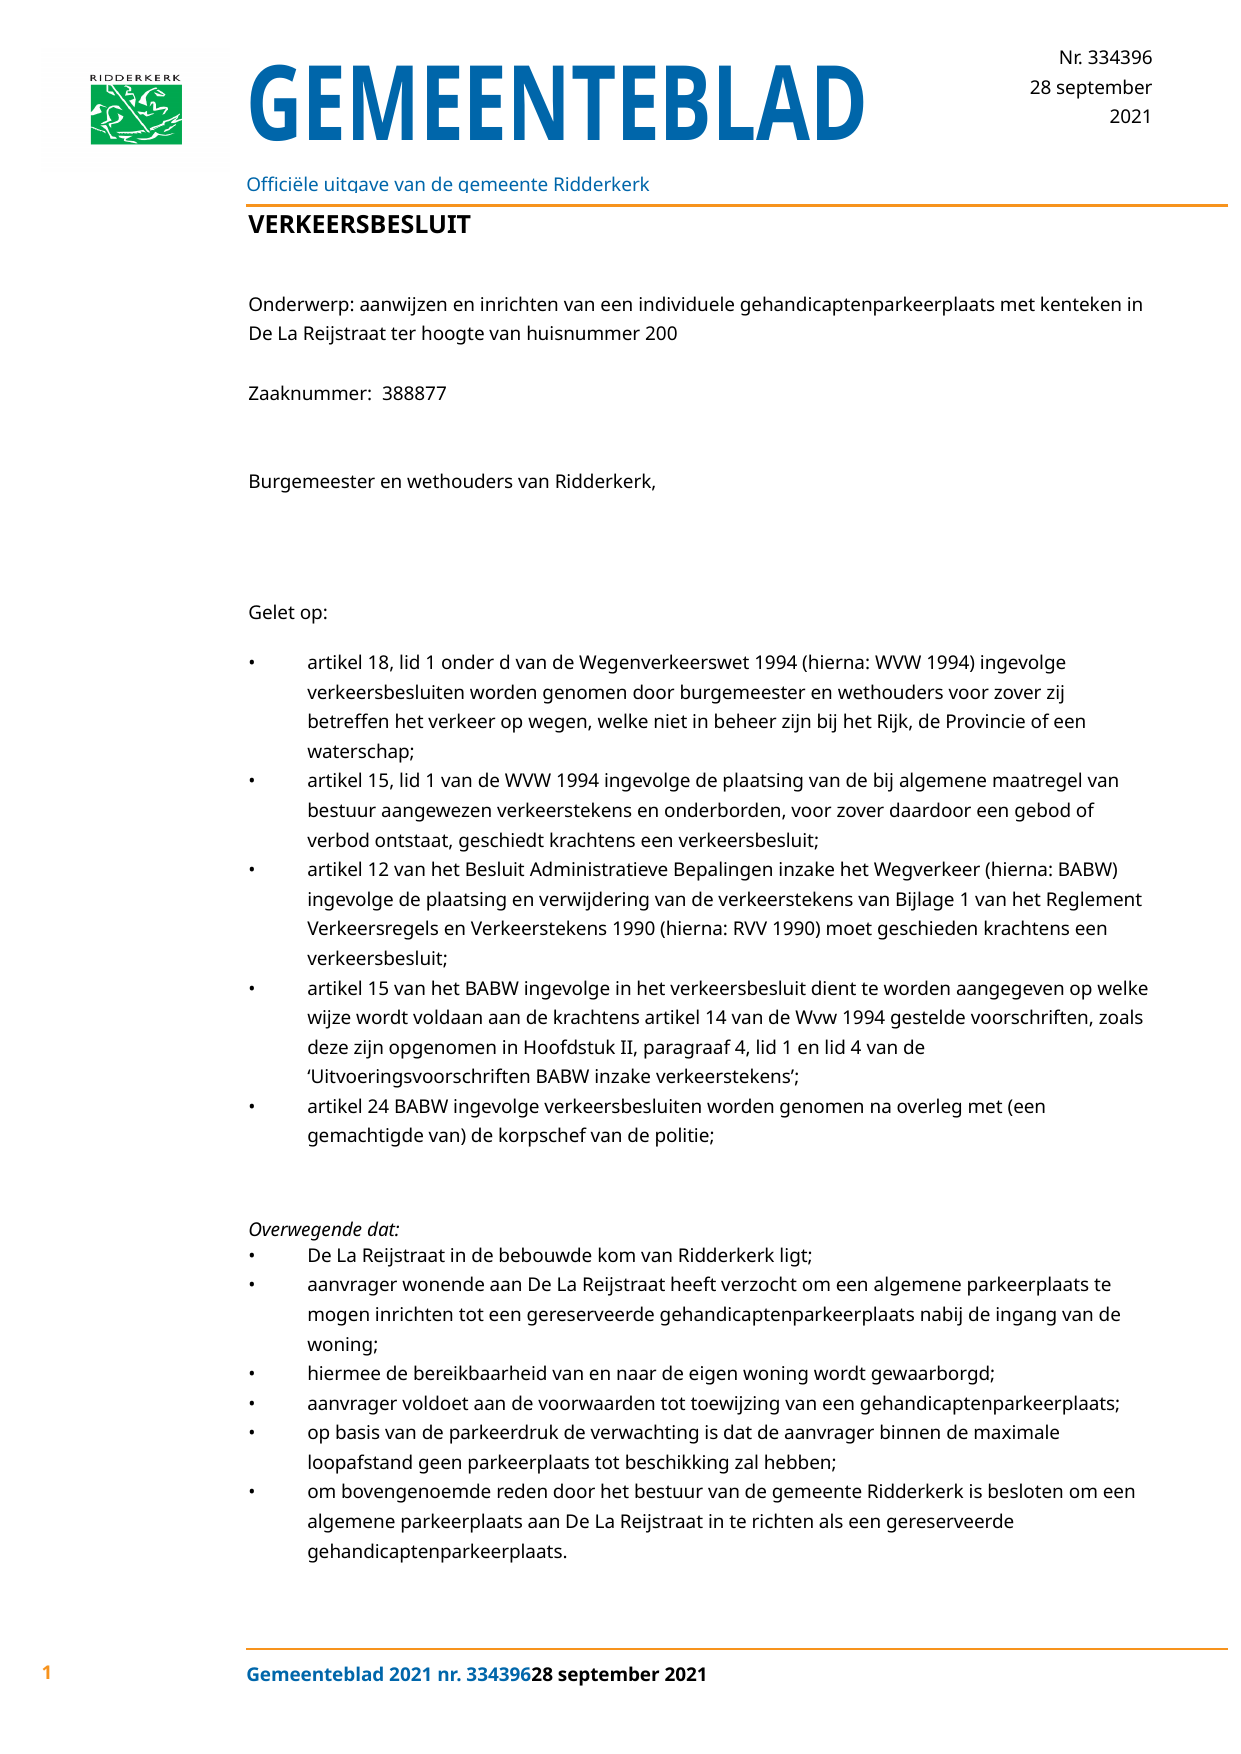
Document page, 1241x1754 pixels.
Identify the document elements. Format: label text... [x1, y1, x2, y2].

list hiermee de bereikbaarheid van en naar de eigen woning wordt gewaarborgd; [248, 1360, 1152, 1386]
list artikel 15 van het BABW ingevolge in het verkeersbesluit dient te worden aangegeven op welke wijze wordt voldaan aan de krachtens artikel 14 van de Wvw 1994 gestelde voorschriften, zoals deze zijn opgenomen in Hoofdstuk II, paragraaf 4, lid 1 en lid 4 van de ‘Uitvoeringsvoorschriften BABW inzake verkeerstekens’; [248, 975, 1152, 1089]
list om bovengenoemde reden door het bestuur van de gemeente Ridderkerk is besloten om een algemene parkeerplaats aan De La Reijstraat in te richten als een gereserveerde gehandicaptenparkeerplaats. [248, 1479, 1152, 1563]
list artikel 24 BABW ingevolge verkeersbesluiten worden genomen na overleg met (een gemachtigde van) de korpschef van de politie; [248, 1093, 1152, 1148]
list aanvrager voldoet aan de voorwaarden tot toewijzing van een gehandicaptenparkeerplaats; [248, 1390, 1152, 1416]
text Zaaknummer: 388877 [248, 380, 1152, 406]
list artikel 12 van het Besluit Administratieve Bepalingen inzake het Wegverkeer (hierna: BABW) ingevolge de plaatsing en verwijdering van de verkeerstekens van Bijlage 1 van het Reglement Verkeersregels en Verkeerstekens 1990 (hierna: RVV 1990) moet geschieden krachtens een verkeersbesluit; [248, 856, 1152, 971]
list artikel 18, lid 1 onder d van de Wegenverkeerswet 1994 (hierna: WVW 1994) ingevolge verkeersbesluiten worden genomen door burgemeester en wethouders voor zover zij betreffen het verkeer op wegen, welke niet in beheer zijn bij het Rijk, de Provincie of een waterschap; [248, 649, 1152, 764]
text VERKEERSBESLUIT [248, 207, 1152, 241]
list De La Reijstraat in de bebouwde kom van Ridderkerk ligt; [248, 1242, 1152, 1268]
list aanvrager wonende aan De La Reijstraat heeft verzocht om een algemene parkeerplaats te mogen inrichten tot een gereserveerde gehandicaptenparkeerplaats nabij de ingang van de woning; [248, 1272, 1152, 1356]
text Burgemeester en wethouders van Ridderkerk, [248, 468, 1152, 494]
list artikel 15, lid 1 van de WVW 1994 ingevolge de plaatsing van de bij algemene maatregel van bestuur aangewezen verkeerstekens en onderborden, voor zover daardoor een gebod of verbod ontstaat, geschiedt krachtens een verkeersbesluit; [248, 768, 1152, 853]
list op basis van de parkeerdruk de verwachting is dat de aanvrager binnen de maximale loopafstand geen parkeerplaats tot beschikking zal hebben; [248, 1419, 1152, 1475]
picture [41, 47, 231, 172]
text Gelet op: [248, 599, 1152, 625]
text Overwegende dat: [248, 1216, 1152, 1242]
text Onderwerp: aanwijzen en inrichten van een individuele gehandicaptenparkeerplaats met kenteken in De La Reijstraat ter hoogte van huisnummer 200 [248, 291, 1152, 346]
